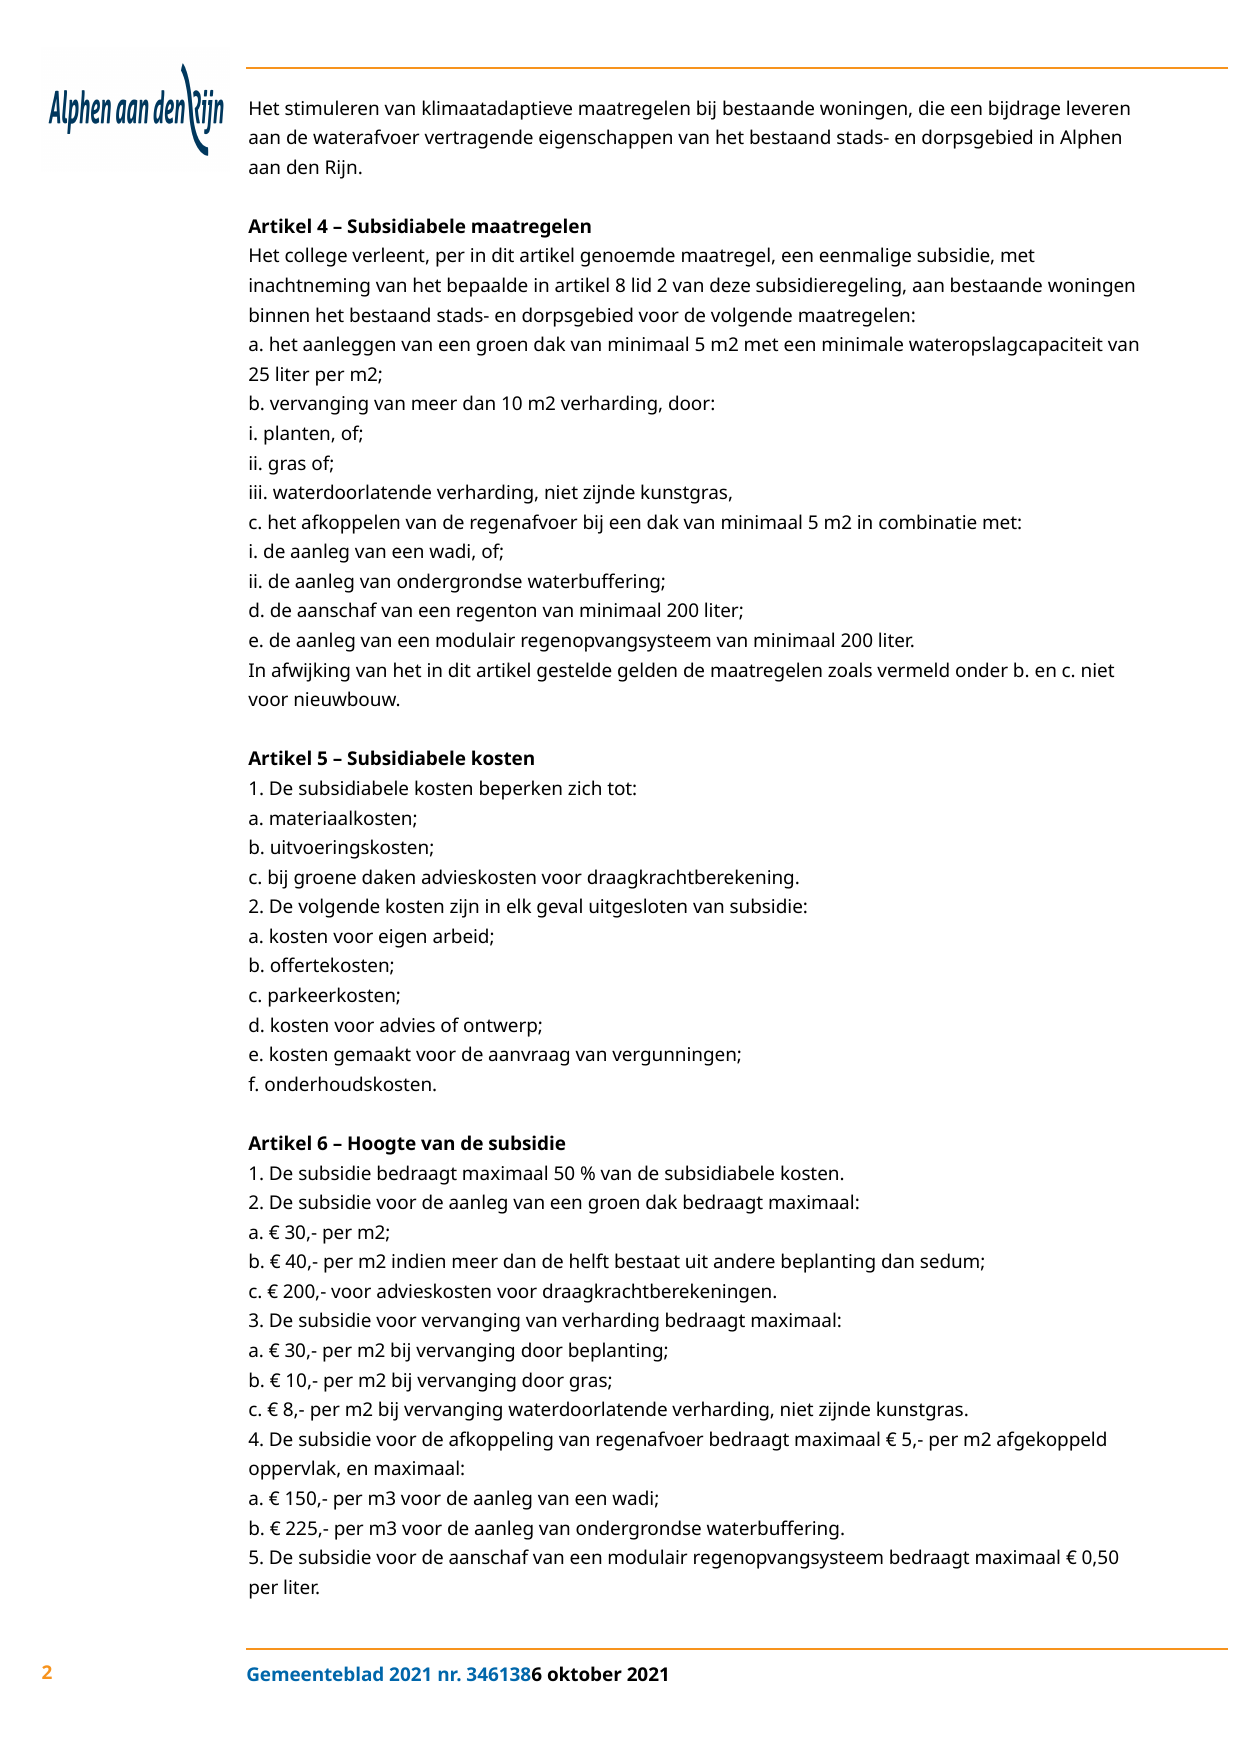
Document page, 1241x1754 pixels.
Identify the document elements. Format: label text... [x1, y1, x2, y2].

picture [41, 47, 231, 172]
text Artikel 5 – Subsidiabele kosten [248, 746, 1152, 771]
text b. € 225,- per m3 voor de aanleg van ondergrondse waterbuffering. [248, 1515, 1152, 1541]
text a. € 30,- per m2; [248, 1219, 1152, 1245]
text 1. De subsidiabele kosten beperken zich tot: [248, 775, 1152, 801]
text Het stimuleren van klimaatadaptieve maatregelen bij bestaande woningen, die een bijdrage leveren aan de waterafvoer vertragende eigenschappen van het bestaand stads- en dorpsgebied in Alphen aan den Rijn. [248, 95, 1152, 180]
text c. parkeerkosten; [248, 982, 1152, 1008]
text b. € 10,- per m2 bij vervanging door gras; [248, 1367, 1152, 1393]
text b. vervanging van meer dan 10 m2 verharding, door: [248, 391, 1152, 416]
text c. het afkoppelen van de regenafvoer bij een dak van minimaal 5 m2 in combinatie met: [248, 509, 1152, 535]
text 4. De subsidie voor de afkoppeling van regenafvoer bedraagt maximaal € 5,- per m2 afgekoppeld oppervlak, en maximaal: [248, 1426, 1152, 1481]
text b. uitvoeringskosten; [248, 834, 1152, 860]
text iii. waterdoorlatende verharding, niet zijnde kunstgras, [248, 479, 1152, 505]
text 2. De volgende kosten zijn in elk geval uitgesloten van subsidie: [248, 893, 1152, 919]
text Het college verleent, per in dit artikel genoemde maatregel, een eenmalige subsidie, met inachtneming van het bepaalde in artikel 8 lid 2 van deze subsidieregeling, aan bestaande woningen binnen het bestaand stads- en dorpsgebied voor de volgende maatregelen: [248, 243, 1152, 328]
text d. kosten voor advies of ontwerp; [248, 1012, 1152, 1038]
text 3. De subsidie voor vervanging van verharding bedraagt maximaal: [248, 1308, 1152, 1333]
text 5. De subsidie voor de aanschaf van een modulair regenopvangsysteem bedraagt maximaal € 0,50 per liter. [248, 1544, 1152, 1600]
text e. kosten gemaakt voor de aanvraag van vergunningen; [248, 1041, 1152, 1067]
text ii. gras of; [248, 450, 1152, 476]
text a. € 150,- per m3 voor de aanleg van een wadi; [248, 1485, 1152, 1511]
text i. planten, of; [248, 420, 1152, 446]
text Artikel 6 – Hoogte van de subsidie [248, 1130, 1152, 1156]
text d. de aanschaf van een regenton van minimaal 200 liter; [248, 598, 1152, 623]
text a. kosten voor eigen arbeid; [248, 923, 1152, 949]
text c. € 8,- per m2 bij vervanging waterdoorlatende verharding, niet zijnde kunstgras. [248, 1396, 1152, 1422]
text a. € 30,- per m2 bij vervanging door beplanting; [248, 1337, 1152, 1363]
text b. offertekosten; [248, 953, 1152, 978]
text b. € 40,- per m2 indien meer dan de helft bestaat uit andere beplanting dan sedum; [248, 1248, 1152, 1274]
text e. de aanleg van een modulair regenopvangsysteem van minimaal 200 liter. [248, 627, 1152, 653]
text c. bij groene daken advieskosten voor draagkrachtberekening. [248, 864, 1152, 890]
text 2. De subsidie voor de aanleg van een groen dak bedraagt maximaal: [248, 1189, 1152, 1215]
text i. de aanleg van een wadi, of; [248, 538, 1152, 564]
text ii. de aanleg van ondergrondse waterbuffering; [248, 568, 1152, 594]
text Artikel 4 – Subsidiabele maatregelen [248, 213, 1152, 239]
text a. het aanleggen van een groen dak van minimaal 5 m2 met een minimale wateropslagcapaciteit van 25 liter per m2; [248, 331, 1152, 387]
text 1. De subsidie bedraagt maximaal 50 % van de subsidiabele kosten. [248, 1160, 1152, 1186]
text a. materiaalkosten; [248, 805, 1152, 831]
text c. € 200,- voor advieskosten voor draagkrachtberekeningen. [248, 1278, 1152, 1304]
text f. onderhoudskosten. [248, 1071, 1152, 1097]
text In afwijking van het in dit artikel gestelde gelden de maatregelen zoals vermeld onder b. en c. niet voor nieuwbouw. [248, 657, 1152, 712]
